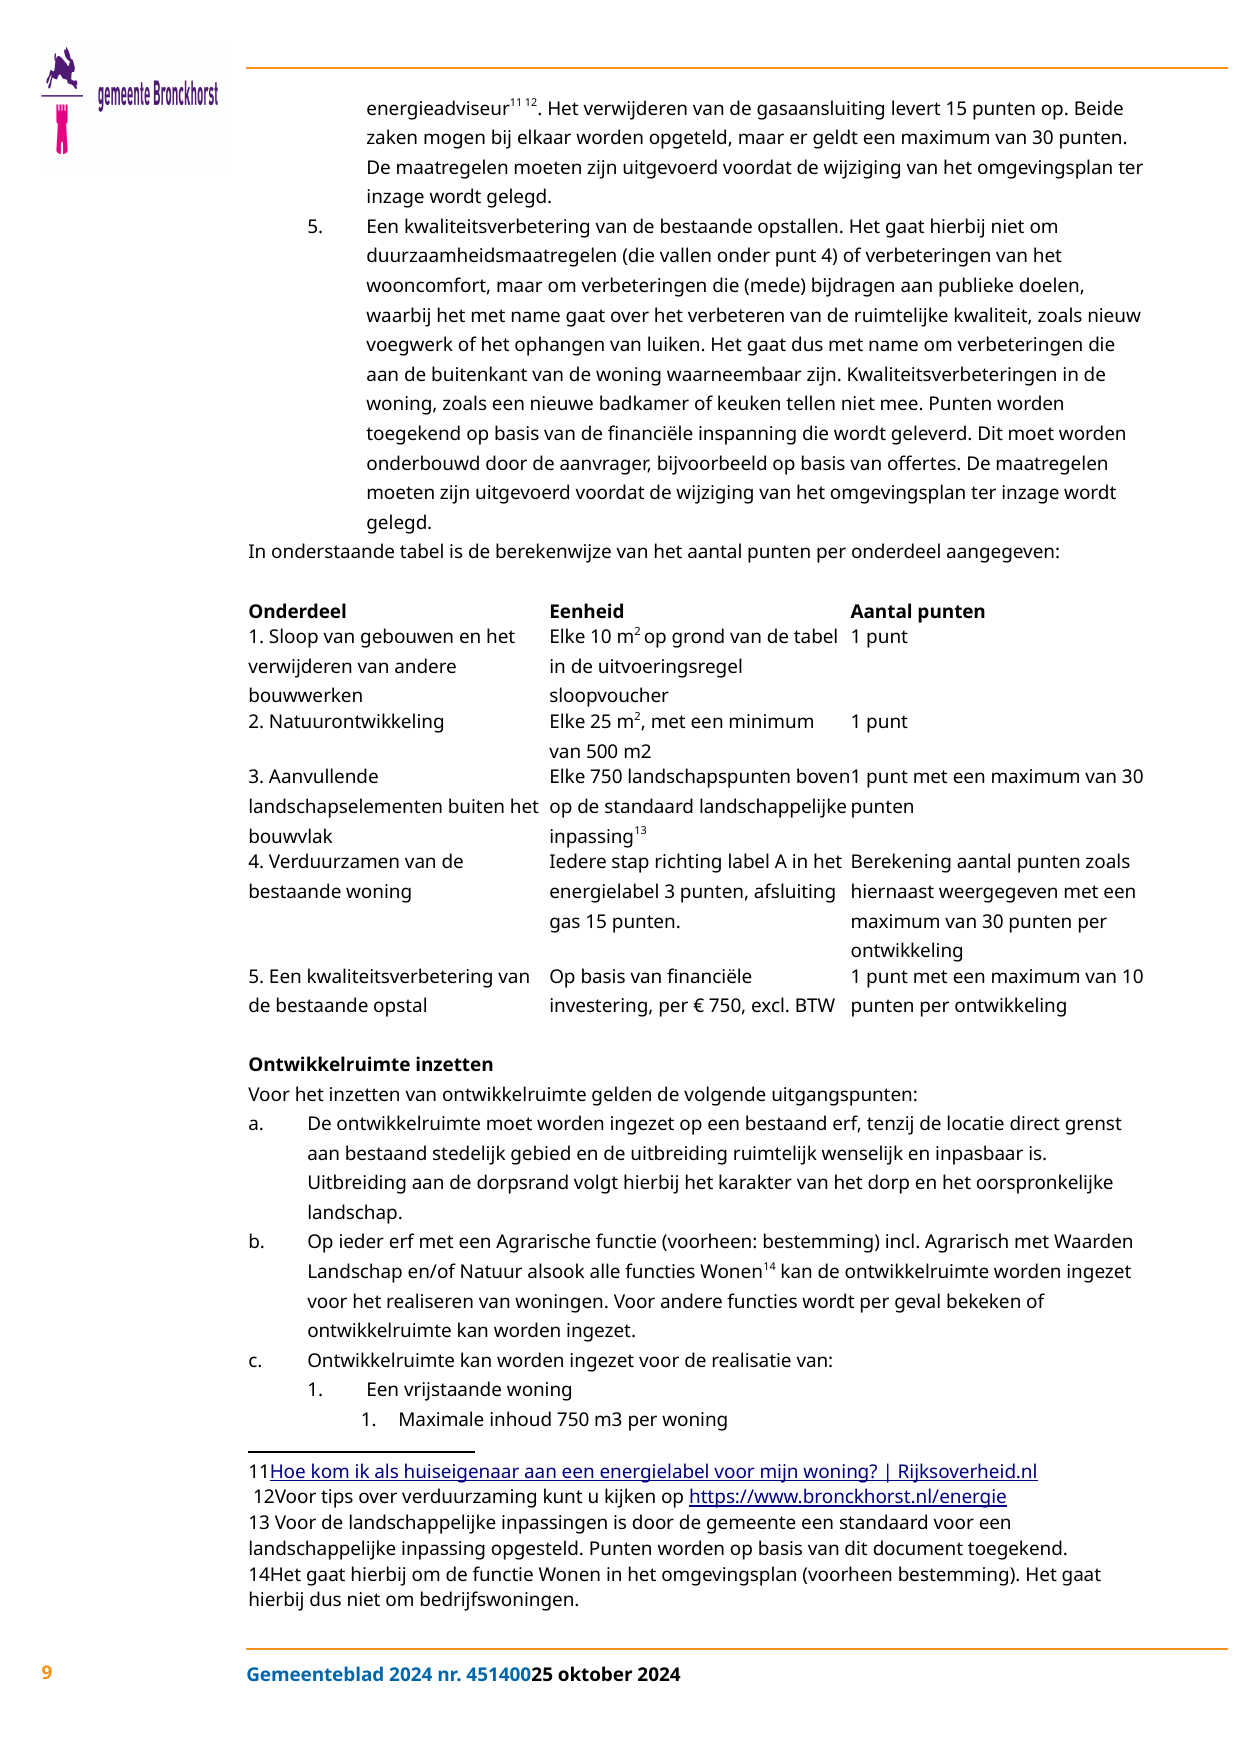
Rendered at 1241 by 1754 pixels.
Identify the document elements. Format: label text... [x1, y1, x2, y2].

table_cell 1 punt [850, 709, 1152, 764]
table_cell Op basis van financiële investering, per € 750, excl. BTW [549, 963, 850, 1018]
list Maximale inhoud 750 m3 per woning [361, 1406, 1152, 1432]
table_cell 1 punt [850, 624, 1152, 708]
table_cell Elke 25 m2, met een minimum van 500 m2 [549, 709, 850, 764]
table_cell 1 punt met een maximum van 10 punten per ontwikkeling [850, 963, 1152, 1018]
picture [41, 47, 231, 172]
table_cell 1 punt met een maximum van 30 punten [850, 764, 1152, 849]
table_cell Elke 10 m2 op grond van de tabel in de uitvoeringsregel sloopvoucher [549, 624, 850, 708]
table_cell 4. Verduurzamen van de bestaande woning [248, 849, 549, 963]
list Voor tips over verduurzaming kunt u kijken op https://www.bronckhorst.nl/energie [248, 1483, 1152, 1509]
list Op ieder erf met een Agrarische functie (voorheen: bestemming) incl. Agrarisch met Waarden Landschap en/of Natuur alsook alle functies Wonen kan de ontwikkelruimte worden ingezet voor het realiseren van woningen. Voor andere functies wordt per geval bekeken of ontwikkelruimte kan worden ingezet. [248, 1229, 1152, 1343]
list De ontwikkelruimte moet worden ingezet op een bestaand erf, tenzij de locatie direct grenst aan bestaand stedelijk gebied en de uitbreiding ruimtelijk wenselijk en inpasbaar is. Uitbreiding aan de dorpsrand volgt hierbij het karakter van het dorp en het oorspronkelijke landschap. [248, 1110, 1152, 1225]
list energieadviseur. Het verwijderen van de gasaansluiting levert 15 punten op. Beide zaken mogen bij elkaar worden opgeteld, maar er geldt een maximum van 30 punten. De maatregelen moeten zijn uitgevoerd voordat de wijziging van het omgevingsplan ter inzage wordt gelegd. [307, 95, 1152, 209]
text Ontwikkelruimte inzetten [248, 1051, 1152, 1077]
list Een kwaliteitsverbetering van de bestaande opstallen. Het gaat hierbij niet om duurzaamheidsmaatregelen (die vallen onder punt 4) of verbeteringen van het wooncomfort, maar om verbeteringen die (mede) bijdragen aan publieke doelen, waarbij het met name gaat over het verbeteren van de ruimtelijke kwaliteit, zoals nieuw voegwerk of het ophangen van luiken. Het gaat dus met name om verbeteringen die aan de buitenkant van de woning waarneembaar zijn. Kwaliteitsverbeteringen in de woning, zoals een nieuwe badkamer of keuken tellen niet mee. Punten worden toegekend op basis van de financiële inspanning die wordt geleverd. Dit moet worden onderbouwd door de aanvrager, bijvoorbeeld op basis van offertes. De maatregelen moeten zijn uitgevoerd voordat de wijziging van het omgevingsplan ter inzage wordt gelegd. [307, 213, 1152, 535]
table_header Onderdeel [248, 598, 549, 623]
table_cell Iedere stap richting label A in het energielabel 3 punten, afsluiting gas 15 punten. [549, 849, 850, 963]
text Voor het inzetten van ontwikkelruimte gelden de volgende uitgangspunten: [248, 1081, 1152, 1107]
table_header Eenheid [549, 598, 850, 623]
table_cell 5. Een kwaliteitsverbetering van de bestaande opstal [248, 963, 549, 1018]
text In onderstaande tabel is de berekenwijze van het aantal punten per onderdeel aangegeven: [248, 538, 1152, 564]
table_cell Elke 750 landschapspunten boven op de standaard landschappelijke inpassing [549, 764, 850, 849]
list Hoe kom ik als huiseigenaar aan een energielabel voor mijn woning? | Rijksoverheid.nl [248, 1458, 1152, 1483]
table_cell Berekening aantal punten zoals hiernaast weergegeven met een maximum van 30 punten per ontwikkeling [850, 849, 1152, 963]
list Een vrijstaande woning [307, 1377, 1152, 1402]
table_cell 3. Aanvullende landschapselementen buiten het bouwvlak [248, 764, 549, 849]
table_header Aantal punten [850, 598, 1152, 623]
list Ontwikkelruimte kan worden ingezet voor de realisatie van: [248, 1347, 1152, 1373]
list Het gaat hierbij om de functie Wonen in het omgevingsplan (voorheen bestemming). Het gaat hierbij dus niet om bedrijfswoningen. [248, 1561, 1152, 1612]
table_cell 1. Sloop van gebouwen en het verwijderen van andere bouwwerken [248, 624, 549, 708]
table_cell 2. Natuurontwikkeling [248, 709, 549, 764]
